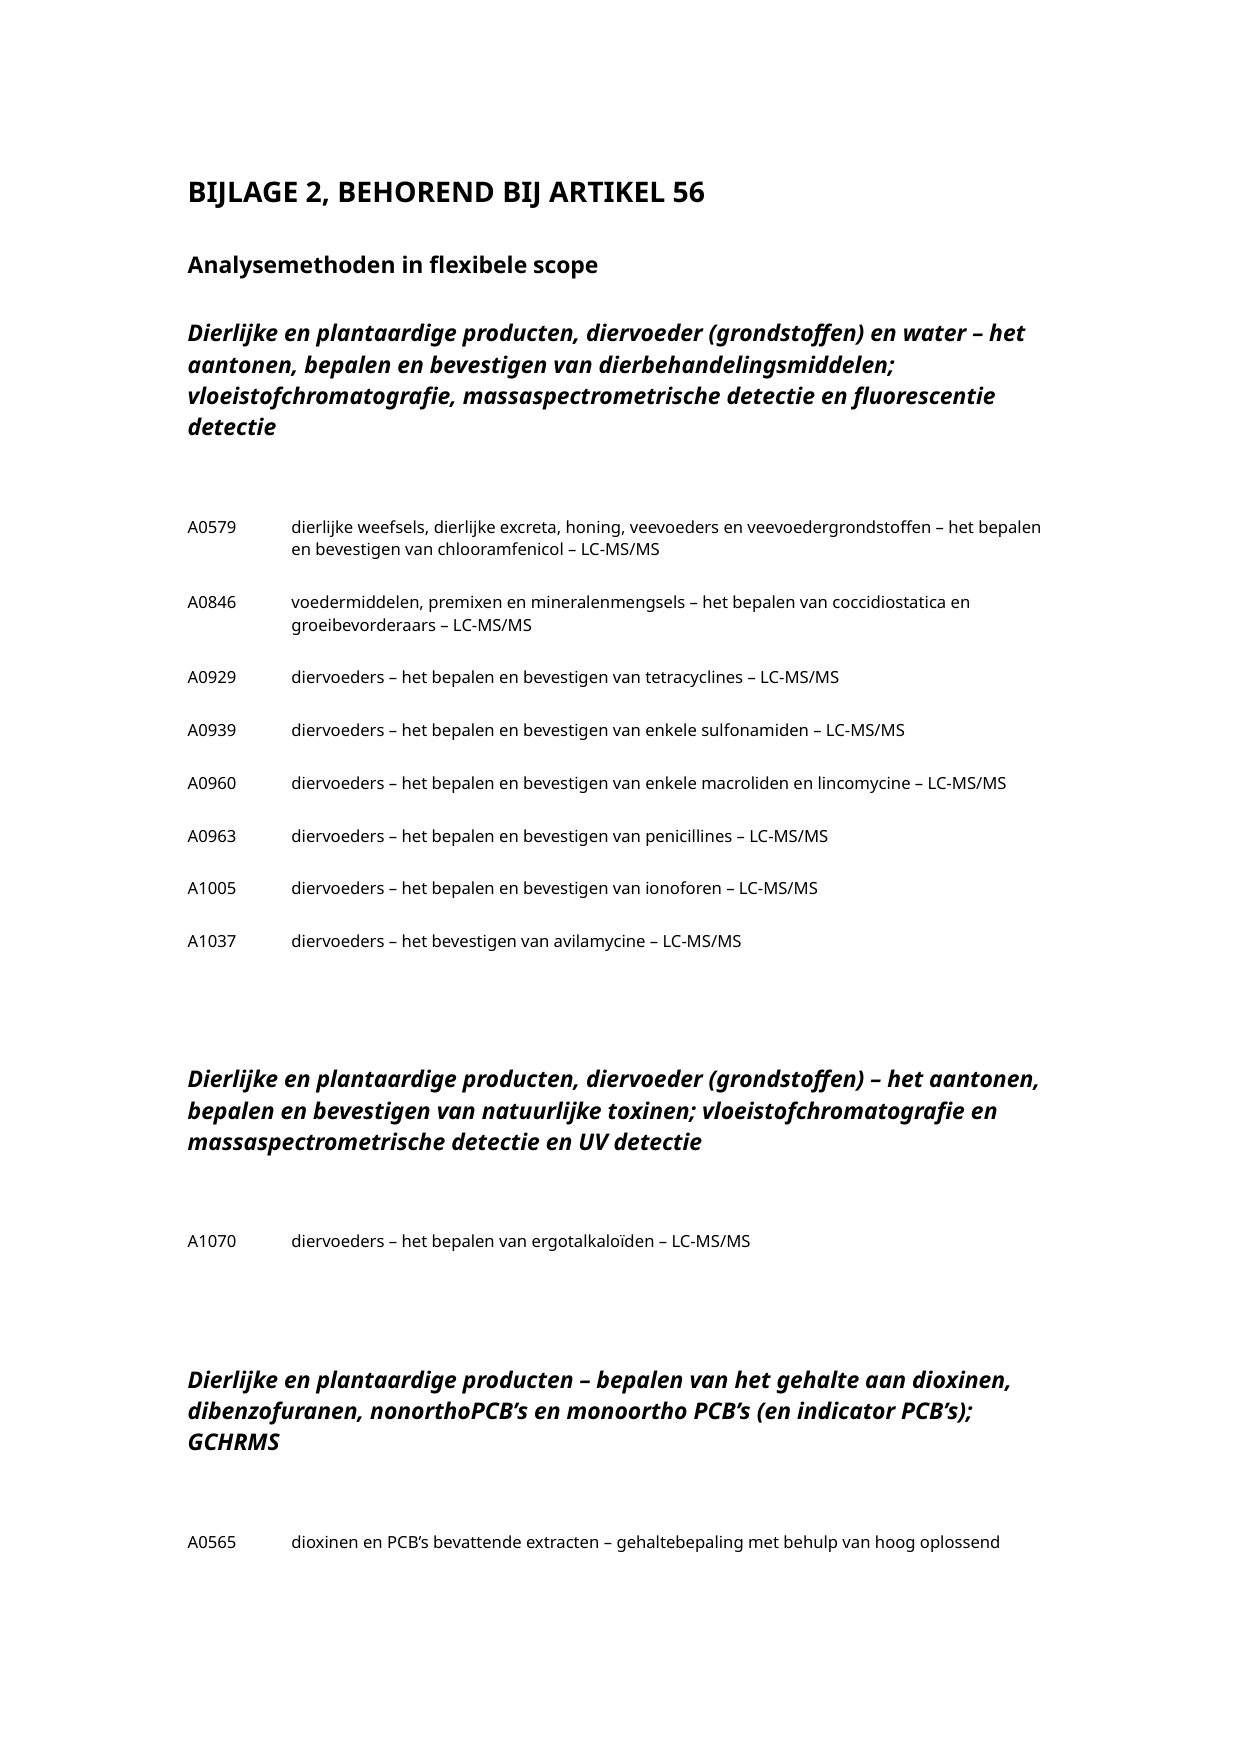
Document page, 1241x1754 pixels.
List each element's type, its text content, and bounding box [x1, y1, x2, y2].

table_cell diervoeders – het bepalen en bevestigen van enkele macroliden en lincomycine – LC-MS/MS [291, 772, 1053, 824]
table_cell A1037 [188, 930, 291, 982]
table_cell A0963 [188, 824, 291, 877]
table_cell diervoeders – het bepalen en bevestigen van penicillines – LC-MS/MS [291, 824, 1053, 877]
table_cell diervoeders – het bepalen en bevestigen van ionoforen – LC-MS/MS [291, 877, 1053, 930]
table_cell A0939 [188, 719, 291, 772]
table_header A1070 [188, 1230, 291, 1283]
subtitle Dierlijke en plantaardige producten, diervoeder (grondstoffen) en water – het aantonen, bepalen en bevestigen van dierbehandelingsmiddelen; vloeistofchromatografie, massaspectrometrische detectie en fluorescentie detectie [187, 317, 1053, 442]
table_cell voedermiddelen, premixen en mineralenmengsels – het bepalen van coccidiostatica en groeibevorderaars – LC-MS/MS [291, 591, 1053, 666]
subtitle Dierlijke en plantaardige producten – bepalen van het gehalte aan dioxinen, dibenzofuranen, nonorthoPCB’s en monoortho PCB’s (en indicator PCB’s); GCHRMS [187, 1364, 1053, 1457]
table_cell diervoeders – het bevestigen van avilamycine – LC-MS/MS [291, 930, 1053, 982]
subtitle Analysemethoden in flexibele scope [187, 249, 1053, 280]
subtitle Dierlijke en plantaardige producten, diervoeder (grondstoffen) – het aantonen, bepalen en bevestigen van natuurlijke toxinen; vloeistofchromatografie en massaspectrometrische detectie en UV detectie [187, 1063, 1053, 1157]
table_header A0565 [188, 1530, 291, 1583]
table_header diervoeders – het bepalen van ergotalkaloïden – LC-MS/MS [291, 1230, 1053, 1283]
table_header dioxinen en PCB’s bevattende extracten – gehaltebepaling met behulp van hoog oplossend [291, 1530, 1053, 1583]
table_cell A0929 [188, 666, 291, 719]
subtitle BIJLAGE 2, BEHOREND BIJ ARTIKEL 56 [187, 172, 1053, 211]
table_cell A0960 [188, 772, 291, 824]
table_cell A1005 [188, 877, 291, 930]
table_header dierlijke weefsels, dierlijke excreta, honing, veevoeders en veevoedergrondstoffen – het bepalen en bevestigen van chlooramfenicol – LC-MS/MS [291, 515, 1053, 591]
table_cell diervoeders – het bepalen en bevestigen van tetracyclines – LC-MS/MS [291, 666, 1053, 719]
table_header A0579 [188, 515, 291, 591]
table_cell diervoeders – het bepalen en bevestigen van enkele sulfonamiden – LC-MS/MS [291, 719, 1053, 772]
table_cell A0846 [188, 591, 291, 666]
